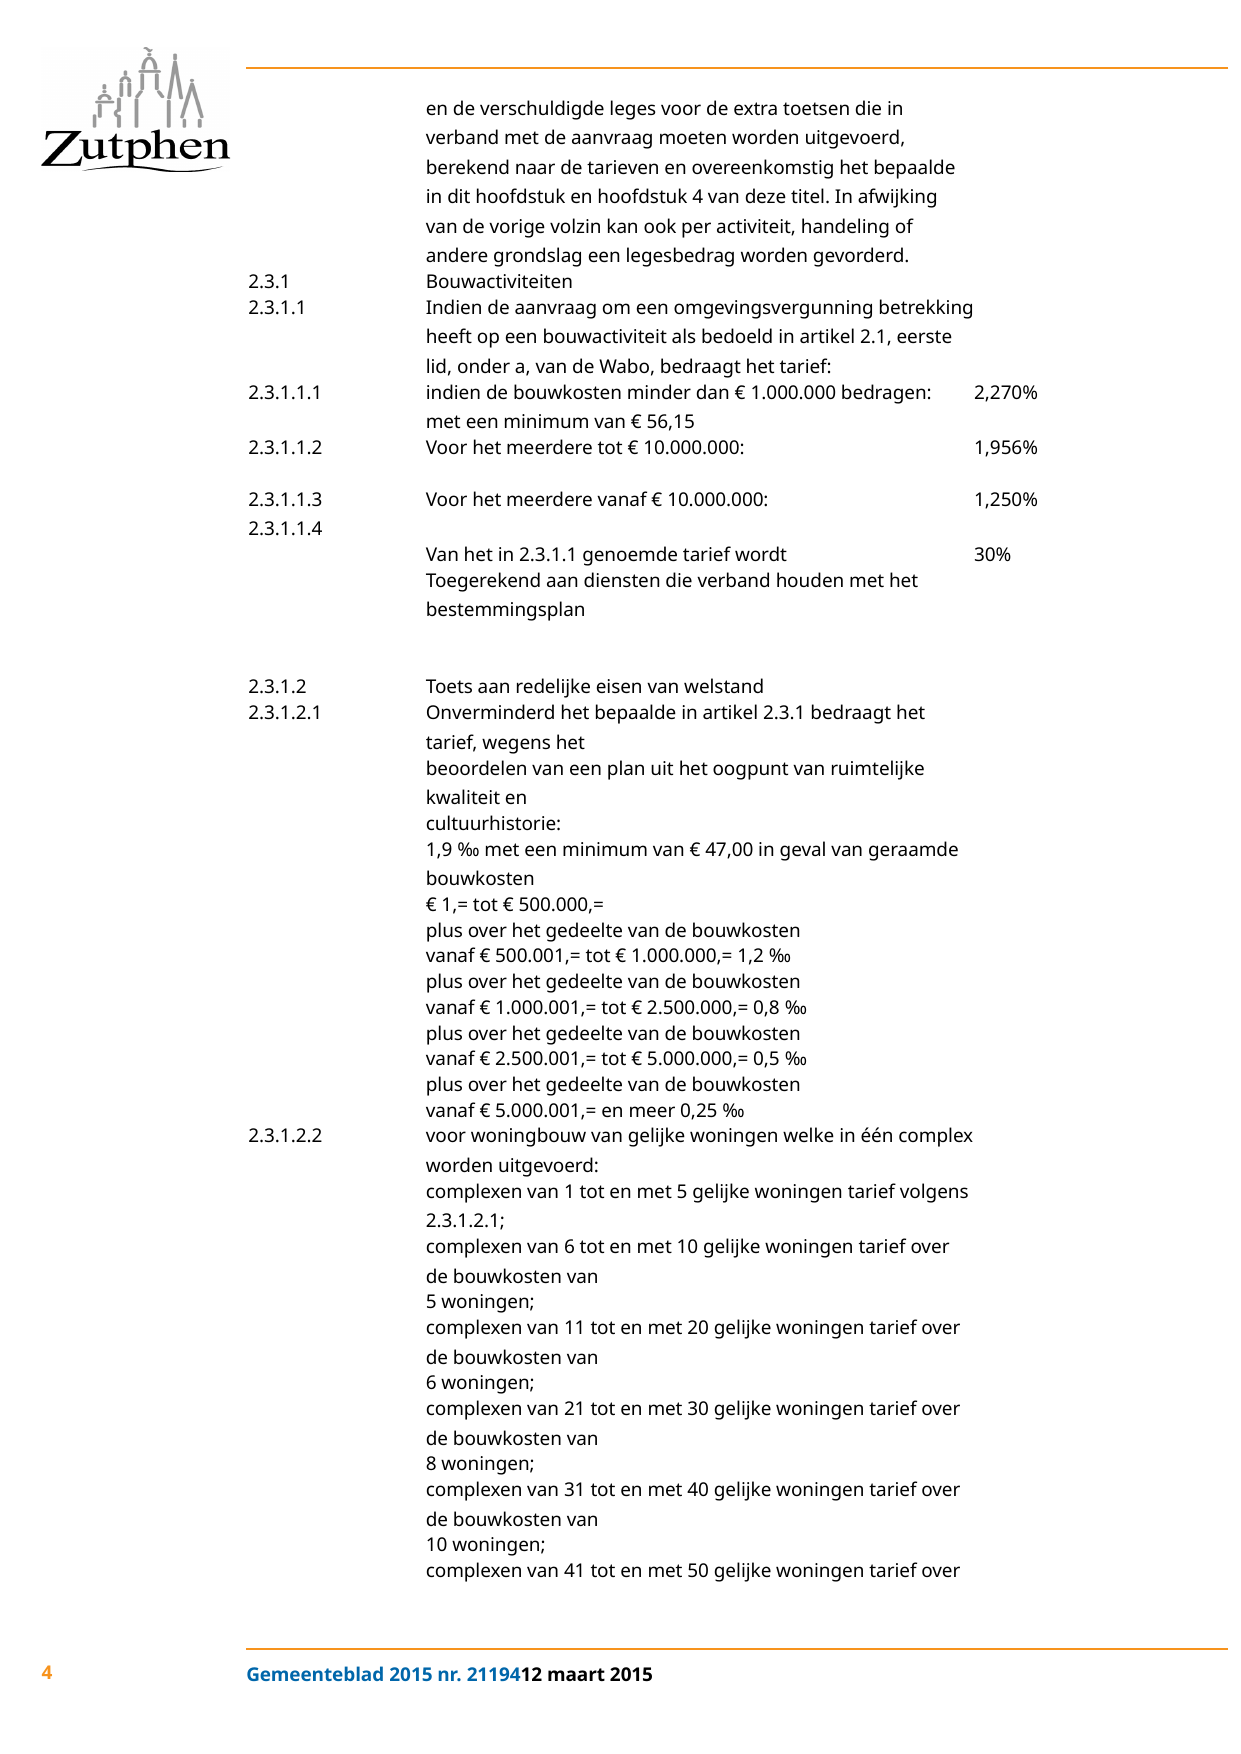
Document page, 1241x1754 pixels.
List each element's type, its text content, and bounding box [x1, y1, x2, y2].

table_header [974, 95, 1152, 268]
table_cell 1,250% [974, 486, 1152, 541]
table_cell [974, 1071, 1152, 1097]
table_cell [974, 968, 1152, 994]
table_cell [248, 1097, 426, 1123]
table_cell 1,9 ‰ met een minimum van € 47,00 in geval van geraamde bouwkosten [426, 836, 974, 891]
table_cell [248, 836, 426, 891]
table_cell beoordelen van een plan uit het oogpunt van ruimtelijke kwaliteit en [426, 755, 974, 810]
table_cell [426, 648, 974, 674]
picture [41, 47, 231, 172]
table_cell 2.3.1.1.3 2.3.1.1.4 [248, 486, 426, 541]
table_cell vanaf € 5.000.001,= en meer 0,25 ‰ [426, 1097, 974, 1123]
table_cell [974, 460, 1152, 486]
table_cell [248, 943, 426, 968]
table_cell Toegerekend aan diensten die verband houden met het bestemmingsplan [426, 567, 974, 622]
table_cell 30% [974, 541, 1152, 567]
table_cell 2.3.1.1.1 [248, 379, 426, 434]
table_cell [248, 1558, 426, 1583]
table_cell [974, 294, 1152, 379]
table_cell [974, 269, 1152, 294]
table_cell Onverminderd het bepaalde in artikel 2.3.1 bedraagt het tarief, wegens het [426, 699, 974, 755]
table_cell [248, 1314, 426, 1369]
table_header en de verschuldigde leges voor de extra toetsen die in verband met de aanvraag moeten worden uitgevoerd, berekend naar de tarieven en overeenkomstig het bepaalde in dit hoofdstuk en hoofdstuk 4 van deze titel. In afwijking van de vorige volzin kan ook per activiteit, handeling of andere grondslag een legesbedrag worden gevorderd. [426, 95, 974, 268]
table_cell [974, 622, 1152, 648]
table_cell [974, 755, 1152, 810]
table_cell [974, 699, 1152, 755]
table_cell vanaf € 1.000.001,= tot € 2.500.000,= 0,8 ‰ [426, 994, 974, 1020]
table_cell plus over het gedeelte van de bouwkosten [426, 917, 974, 942]
table_cell indien de bouwkosten minder dan € 1.000.000 bedragen: met een minimum van € 56,15 [426, 379, 974, 434]
table_cell 8 woningen; [426, 1451, 974, 1476]
table_cell 2.3.1.1.2 [248, 434, 426, 460]
table_cell [248, 1395, 426, 1451]
table_cell vanaf € 2.500.001,= tot € 5.000.000,= 0,5 ‰ [426, 1045, 974, 1071]
table_cell [974, 1097, 1152, 1123]
table_cell [248, 460, 426, 486]
table_cell [974, 994, 1152, 1020]
table_cell [974, 836, 1152, 891]
table_header [248, 95, 426, 268]
table_cell [248, 622, 426, 648]
table_cell 5 woningen; [426, 1289, 974, 1314]
table_cell [248, 968, 426, 994]
table_cell [248, 891, 426, 917]
table_cell [974, 1123, 1152, 1178]
table_cell Bouwactiviteiten [426, 269, 974, 294]
table_cell complexen van 6 tot en met 10 gelijke woningen tarief over de bouwkosten van [426, 1233, 974, 1288]
table_cell [974, 1020, 1152, 1045]
table_cell [426, 622, 974, 648]
table_cell 2.3.1.2.2 [248, 1123, 426, 1178]
table_cell 2.3.1.2 [248, 674, 426, 699]
table_cell complexen van 1 tot en met 5 gelijke woningen tarief volgens 2.3.1.2.1; [426, 1178, 974, 1233]
table_cell [974, 1289, 1152, 1314]
table_cell [248, 1289, 426, 1314]
table_cell [974, 943, 1152, 968]
table_cell [248, 1071, 426, 1097]
table_cell [248, 1020, 426, 1045]
table_cell [974, 674, 1152, 699]
table_cell plus over het gedeelte van de bouwkosten [426, 1020, 974, 1045]
table_cell 1,956% [974, 434, 1152, 460]
table_cell [974, 1370, 1152, 1395]
table_cell Indien de aanvraag om een omgevingsvergunning betrekking heeft op een bouwactiviteit als bedoeld in artikel 2.1, eerste lid, onder a, van de Wabo, bedraagt het tarief: [426, 294, 974, 379]
table_cell [974, 1045, 1152, 1071]
table_cell 2,270% [974, 379, 1152, 434]
table_cell [974, 1178, 1152, 1233]
table_cell 2.3.1.1 [248, 294, 426, 379]
table_cell [248, 1233, 426, 1288]
table_cell complexen van 31 tot en met 40 gelijke woningen tarief over de bouwkosten van [426, 1476, 974, 1532]
table_cell complexen van 41 tot en met 50 gelijke woningen tarief over [426, 1558, 974, 1583]
table_cell [248, 810, 426, 836]
table_cell [974, 810, 1152, 836]
table_cell cultuurhistorie: [426, 810, 974, 836]
table_cell [974, 891, 1152, 917]
table_cell voor woningbouw van gelijke woningen welke in één complex worden uitgevoerd: [426, 1123, 974, 1178]
table_cell [974, 1451, 1152, 1476]
table_cell [248, 541, 426, 567]
table_cell [974, 1395, 1152, 1451]
table_cell [248, 1045, 426, 1071]
table_cell [248, 994, 426, 1020]
table_cell [426, 460, 974, 486]
table_cell 2.3.1 [248, 269, 426, 294]
table_cell [974, 1532, 1152, 1557]
table_cell [974, 567, 1152, 622]
table_cell [248, 1532, 426, 1557]
table_cell [248, 1370, 426, 1395]
table_cell [974, 917, 1152, 942]
table_cell [248, 755, 426, 810]
table_cell vanaf € 500.001,= tot € 1.000.000,= 1,2 ‰ [426, 943, 974, 968]
table_cell Toets aan redelijke eisen van welstand [426, 674, 974, 699]
table_cell [974, 1476, 1152, 1532]
table_cell complexen van 21 tot en met 30 gelijke woningen tarief over de bouwkosten van [426, 1395, 974, 1451]
table_cell Voor het meerdere tot € 10.000.000: [426, 434, 974, 460]
table_cell complexen van 11 tot en met 20 gelijke woningen tarief over de bouwkosten van [426, 1314, 974, 1369]
table_cell [974, 648, 1152, 674]
table_cell Van het in 2.3.1.1 genoemde tarief wordt [426, 541, 974, 567]
table_cell Voor het meerdere vanaf € 10.000.000: [426, 486, 974, 541]
table_cell [974, 1314, 1152, 1369]
table_cell 10 woningen; [426, 1532, 974, 1557]
table_cell 2.3.1.2.1 [248, 699, 426, 755]
table_cell 6 woningen; [426, 1370, 974, 1395]
table_cell € 1,= tot € 500.000,= [426, 891, 974, 917]
table_cell [974, 1558, 1152, 1583]
table_cell [974, 1233, 1152, 1288]
table_cell [248, 648, 426, 674]
table_cell [248, 917, 426, 942]
table_cell [248, 1451, 426, 1476]
table_cell [248, 1476, 426, 1532]
table_cell [248, 567, 426, 622]
table_cell [248, 1178, 426, 1233]
table_cell plus over het gedeelte van de bouwkosten [426, 968, 974, 994]
table_cell plus over het gedeelte van de bouwkosten [426, 1071, 974, 1097]
